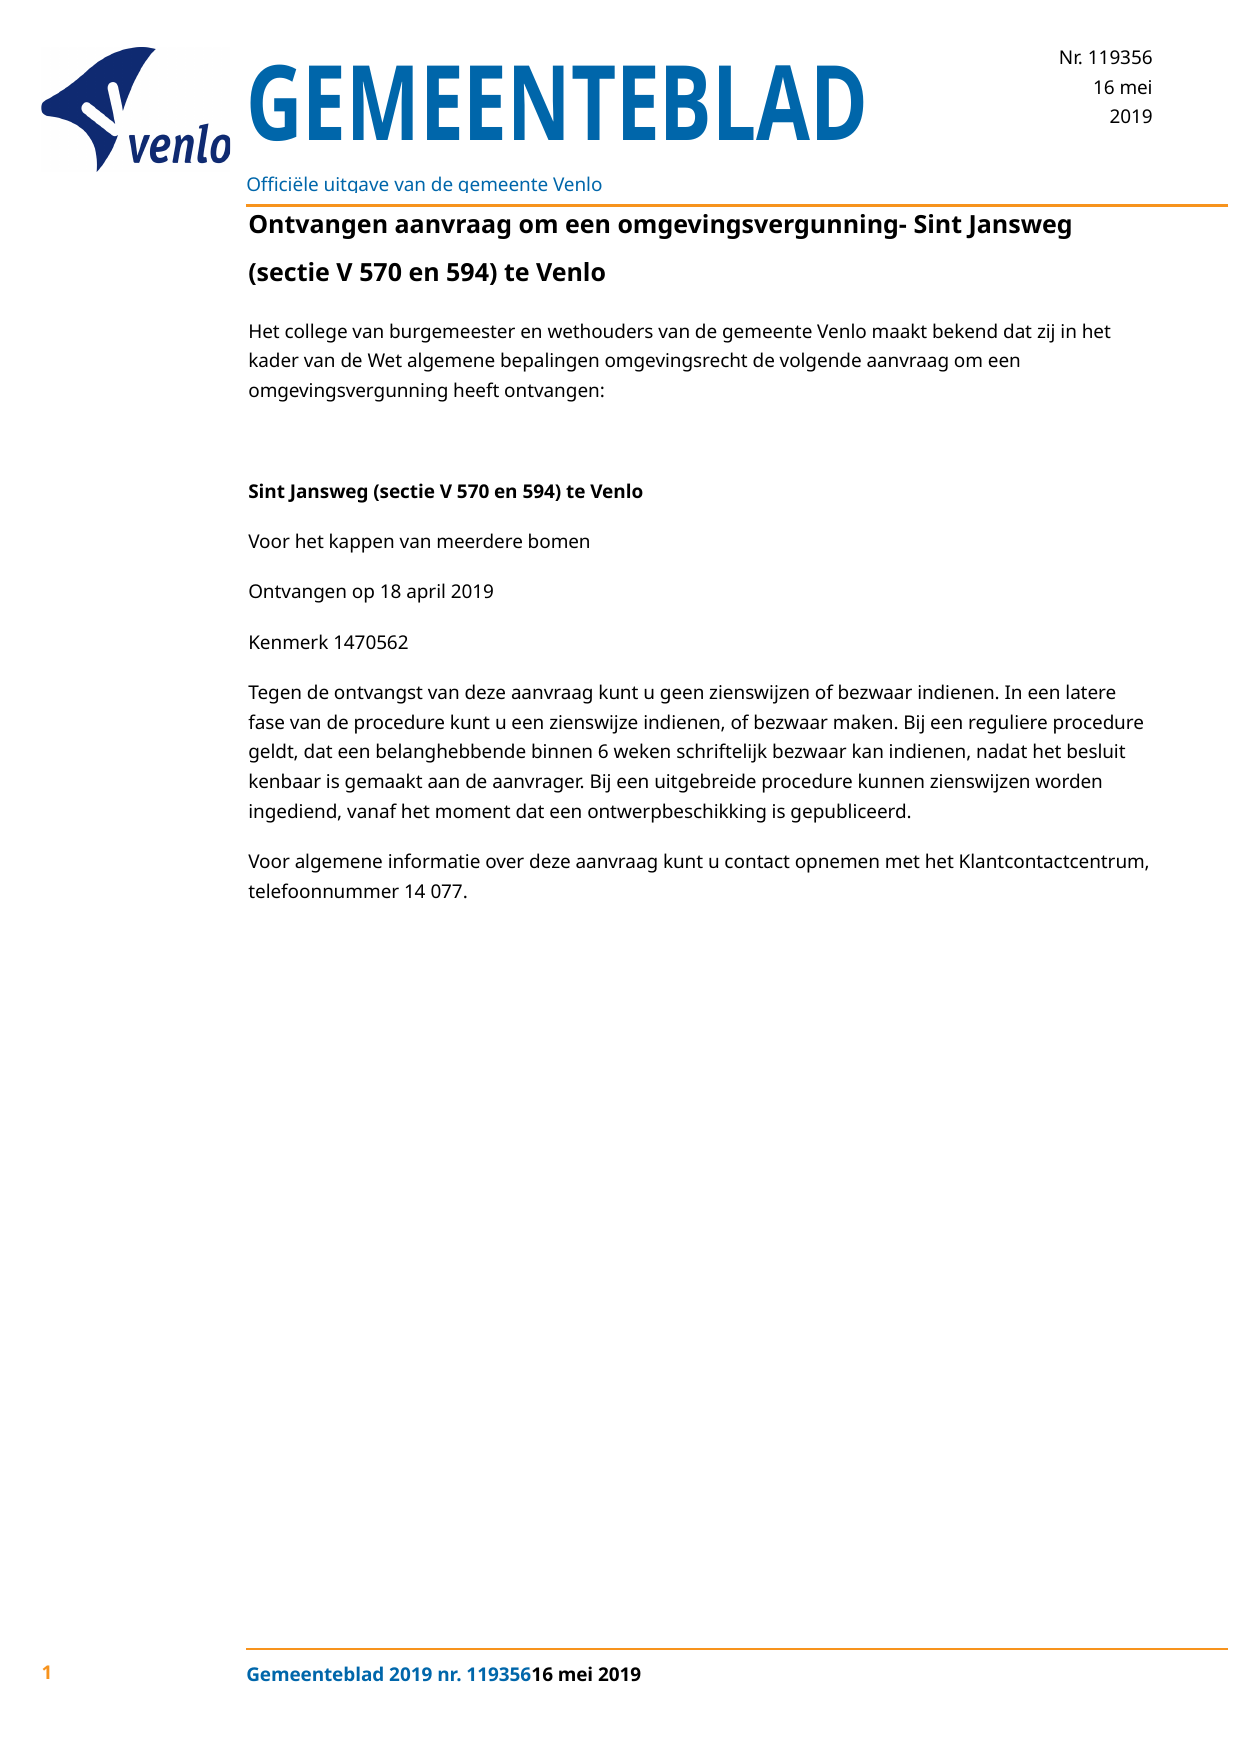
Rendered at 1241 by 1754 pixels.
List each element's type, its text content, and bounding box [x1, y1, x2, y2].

text Voor het kappen van meerdere bomen [248, 528, 1152, 554]
text Tegen de ontvangst van deze aanvraag kunt u geen zienswijzen of bezwaar indienen. In een latere fase van de procedure kunt u een zienswijze indienen, of bezwaar maken. Bij een reguliere procedure geldt, dat een belanghebbende binnen 6 weken schriftelijk bezwaar kan indienen, nadat het besluit kenbaar is gemaakt aan de aanvrager. Bij een uitgebreide procedure kunnen zienswijzen worden ingediend, vanaf het moment dat een ontwerpbeschikking is gepubliceerd. [248, 679, 1152, 824]
text Ontvangen op 18 april 2019 [248, 579, 1152, 604]
text Voor algemene informatie over deze aanvraag kunt u contact opnemen met het Klantcontactcentrum, telefoonnummer 14 077. [248, 848, 1152, 904]
text Sint Jansweg (sectie V 570 en 594) te Venlo [248, 478, 1152, 504]
text Ontvangen aanvraag om een omgevingsvergunning- Sint Jansweg (sectie V 570 en 594) te Venlo [248, 207, 1152, 288]
text Kenmerk 1470562 [248, 629, 1152, 655]
text Het college van burgemeester en wethouders van de gemeente Venlo maakt bekend dat zij in het kader van de Wet algemene bepalingen omgevingsrecht de volgende aanvraag om een omgevingsvergunning heeft ontvangen: [248, 318, 1152, 403]
picture [41, 47, 231, 172]
